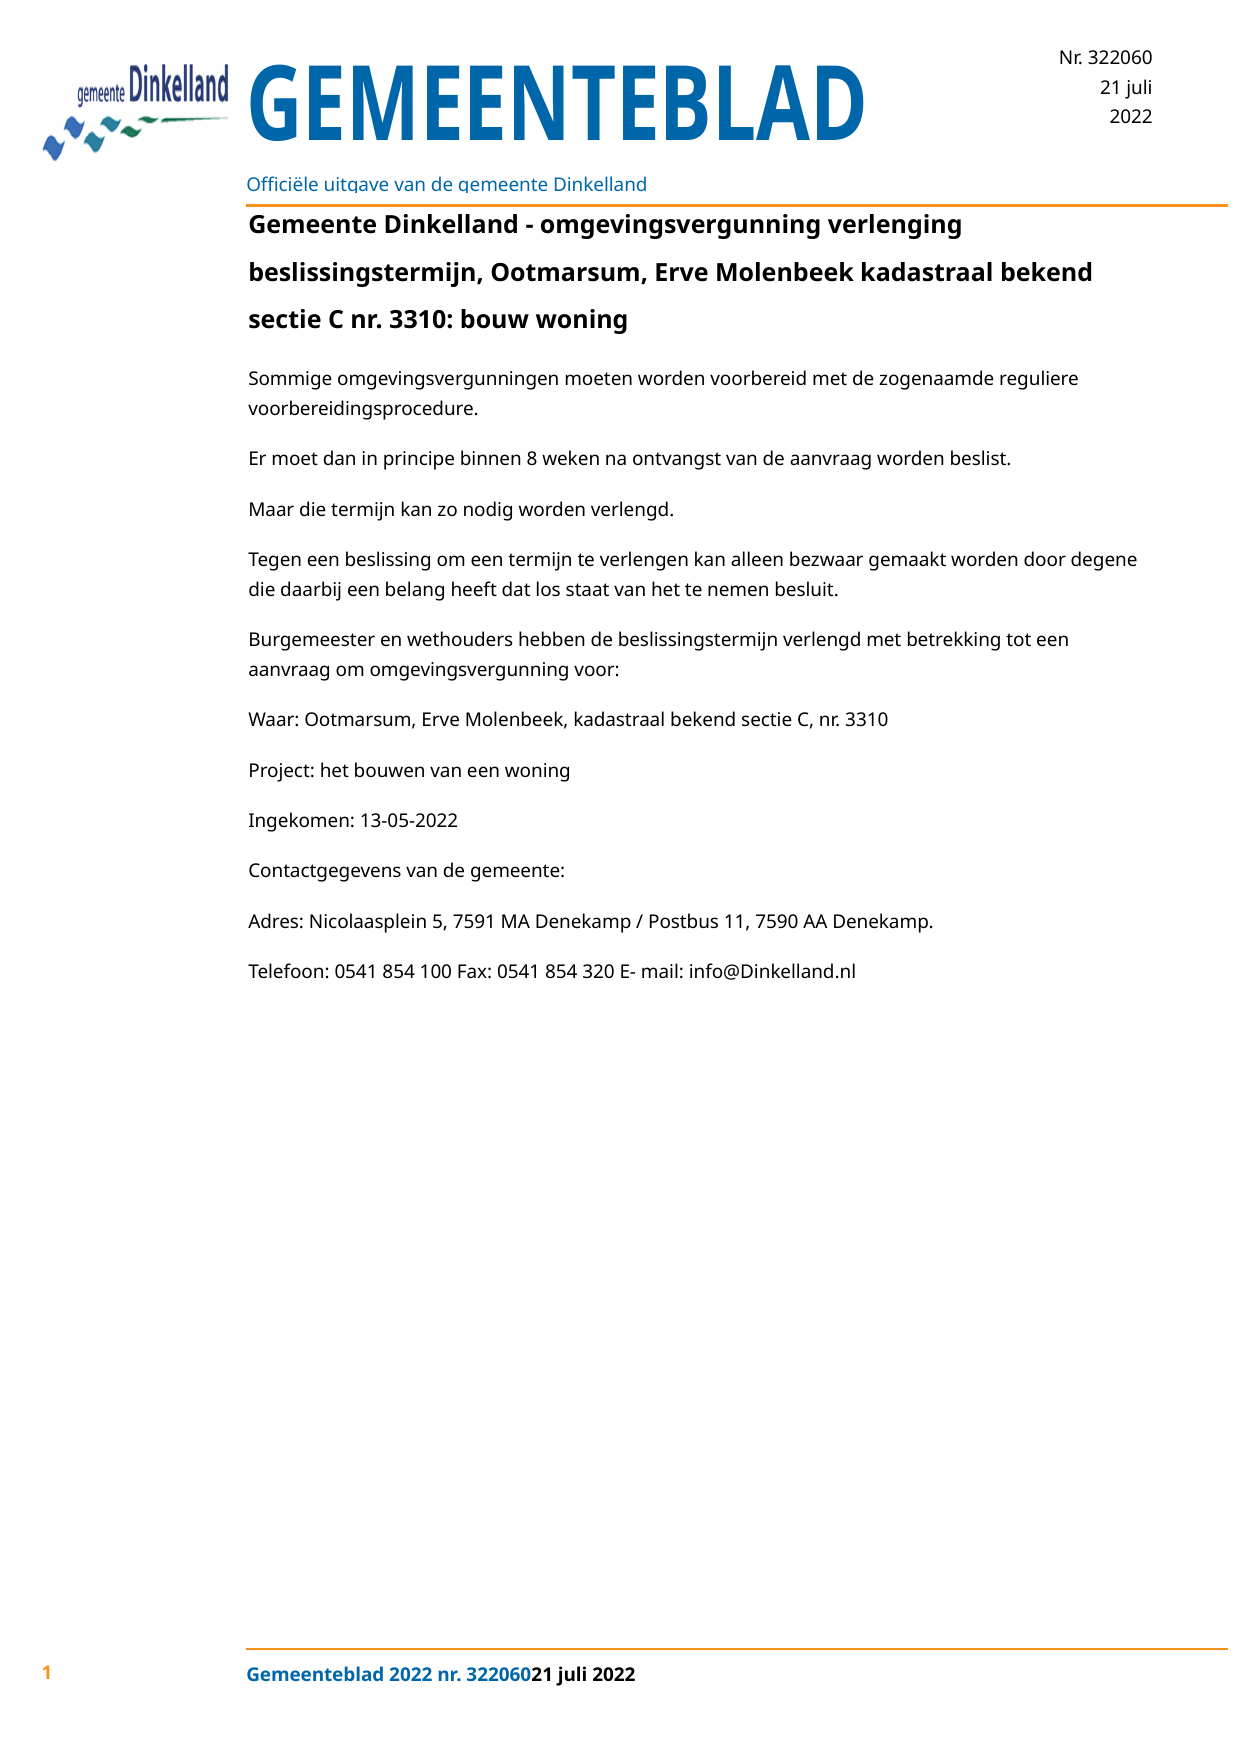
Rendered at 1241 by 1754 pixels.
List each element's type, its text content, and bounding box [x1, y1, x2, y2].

text Maar die termijn kan zo nodig worden verlengd. [248, 496, 1152, 522]
text Er moet dan in principe binnen 8 weken na ontvangst van de aanvraag worden beslist. [248, 446, 1152, 471]
text Gemeente Dinkelland - omgevingsvergunning verlenging beslissingstermijn, Ootmarsum, Erve Molenbeek kadastraal bekend sectie C nr. 3310: bouw woning [248, 207, 1152, 336]
text Ingekomen: 13-05-2022 [248, 807, 1152, 833]
picture [41, 47, 231, 172]
text Telefoon: 0541 854 100 Fax: 0541 854 320 E- mail: info@Dinkelland.nl [248, 958, 1152, 984]
text Contactgegevens van de gemeente: [248, 858, 1152, 883]
text Adres: Nicolaasplein 5, 7591 MA Denekamp / Postbus 11, 7590 AA Denekamp. [248, 908, 1152, 934]
text Burgemeester en wethouders hebben de beslissingstermijn verlengd met betrekking tot een aanvraag om omgevingsvergunning voor: [248, 626, 1152, 682]
text Project: het bouwen van een woning [248, 757, 1152, 782]
text Sommige omgevingsvergunningen moeten worden voorbereid met de zogenaamde reguliere voorbereidingsprocedure. [248, 366, 1152, 421]
text Tegen een beslissing om een termijn te verlengen kan alleen bezwaar gemaakt worden door degene die daarbij een belang heeft dat los staat van het te nemen besluit. [248, 546, 1152, 602]
text Waar: Ootmarsum, Erve Molenbeek, kadastraal bekend sectie C, nr. 3310 [248, 706, 1152, 732]
